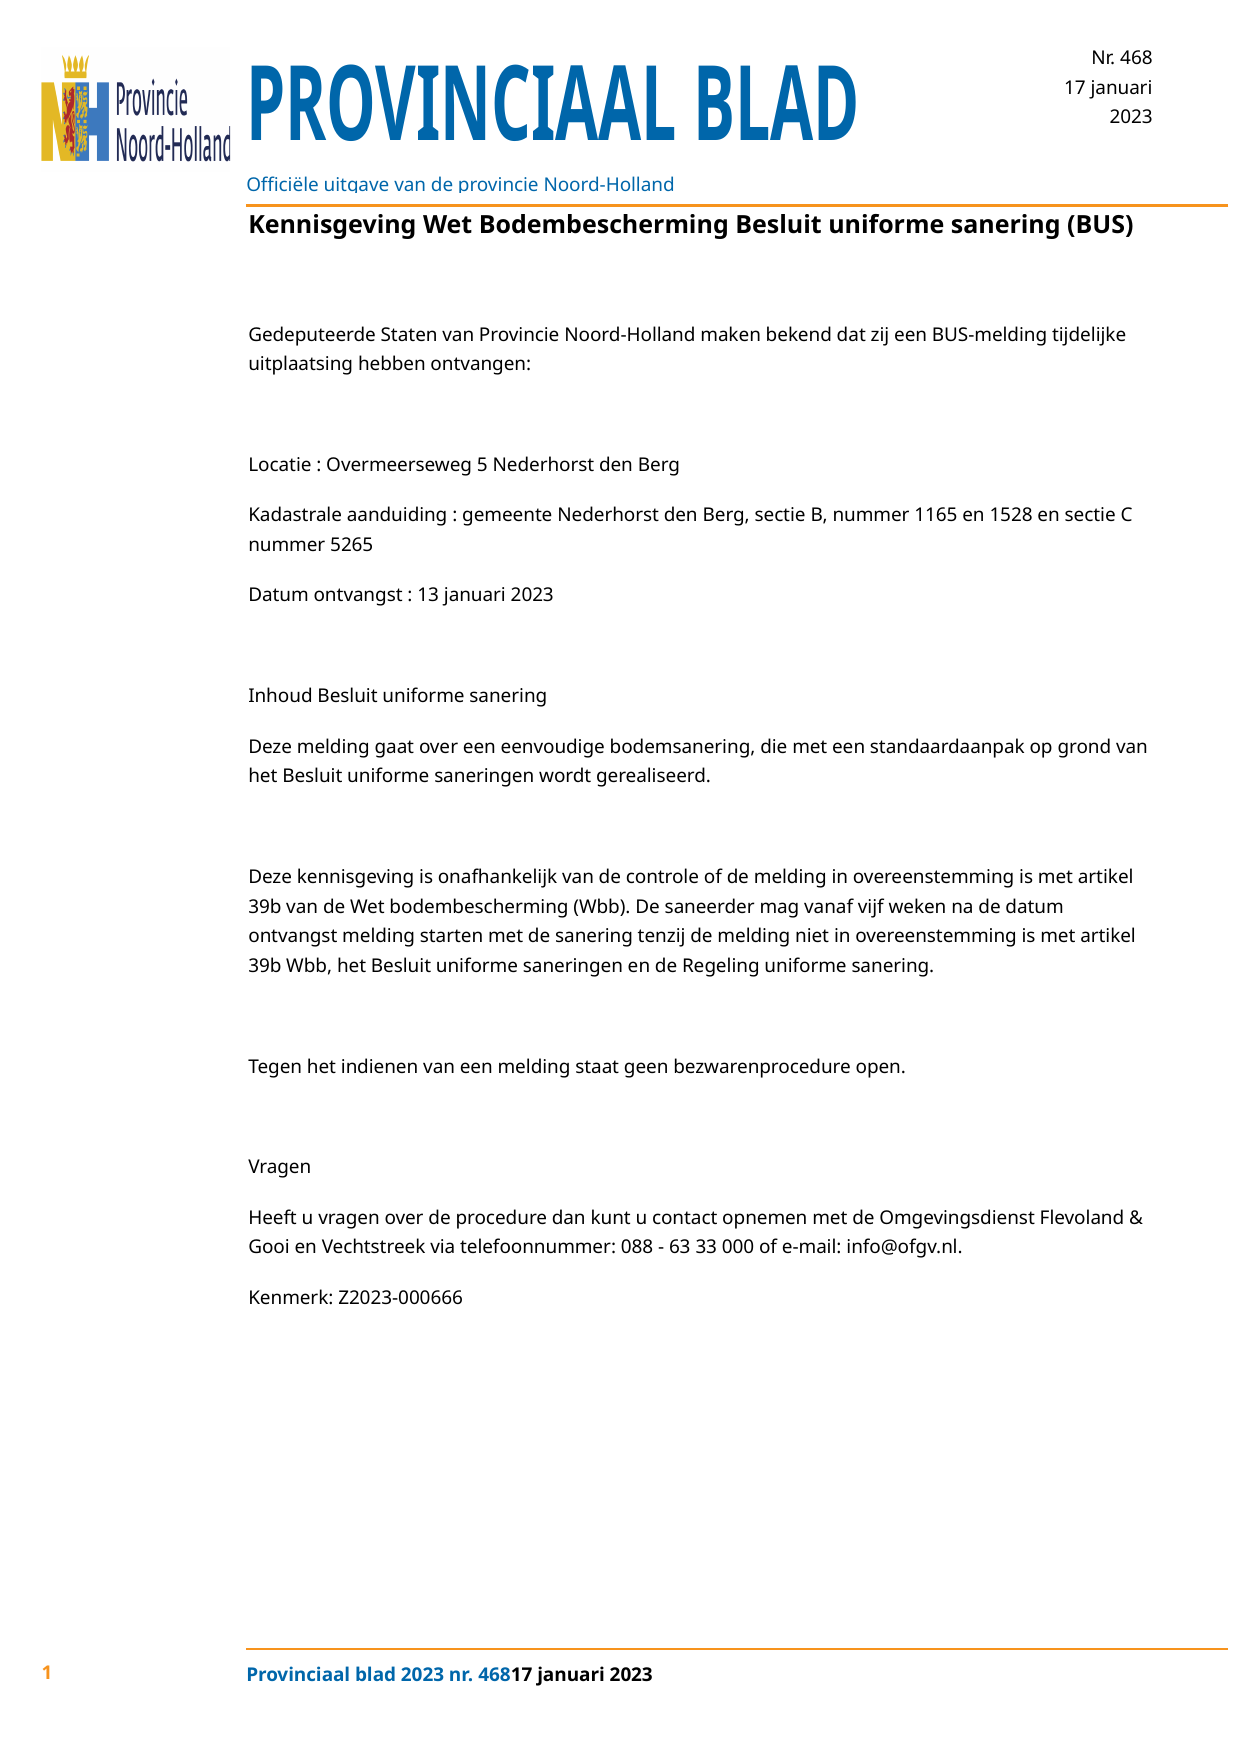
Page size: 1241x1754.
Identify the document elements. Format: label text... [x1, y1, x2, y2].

text Locatie : Overmeerseweg 5 Nederhorst den Berg [248, 451, 1152, 477]
text Tegen het indienen van een melding staat geen bezwarenprocedure open. [248, 1053, 1152, 1078]
text Datum ontvangst : 13 januari 2023 [248, 582, 1152, 607]
text Deze kennisgeving is onafhankelijk van de controle of de melding in overeenstemming is met artikel 39b van de Wet bodembescherming (Wbb). De saneerder mag vanaf vijf weken na de datum ontvangst melding starten met de sanering tenzij de melding niet in overeenstemming is met artikel 39b Wbb, het Besluit uniforme saneringen en de Regeling uniforme sanering. [248, 863, 1152, 978]
text Kadastrale aanduiding : gemeente Nederhorst den Berg, sectie B, nummer 1165 en 1528 en sectie C nummer 5265 [248, 502, 1152, 557]
text Gedeputeerde Staten van Provincie Noord-Holland maken bekend dat zij een BUS-melding tijdelijke uitplaatsing hebben ontvangen: [248, 321, 1152, 376]
text Heeft u vragen over de procedure dan kunt u contact opnemen met de Omgevingsdienst Flevoland & Gooi en Vechtstreek via telefoonnummer: 088 - 63 33 000 of e-mail: info@ofgv.nl. [248, 1204, 1152, 1259]
text Kenmerk: Z2023-000666 [248, 1284, 1152, 1310]
text Inhoud Besluit uniforme sanering [248, 682, 1152, 708]
picture [41, 47, 231, 172]
text Vragen [248, 1154, 1152, 1179]
text Kennisgeving Wet Bodembescherming Besluit uniforme sanering (BUS) [248, 207, 1152, 241]
text Deze melding gaat over een eenvoudige bodemsanering, die met een standaardaanpak op grond van het Besluit uniforme saneringen wordt gerealiseerd. [248, 733, 1152, 788]
